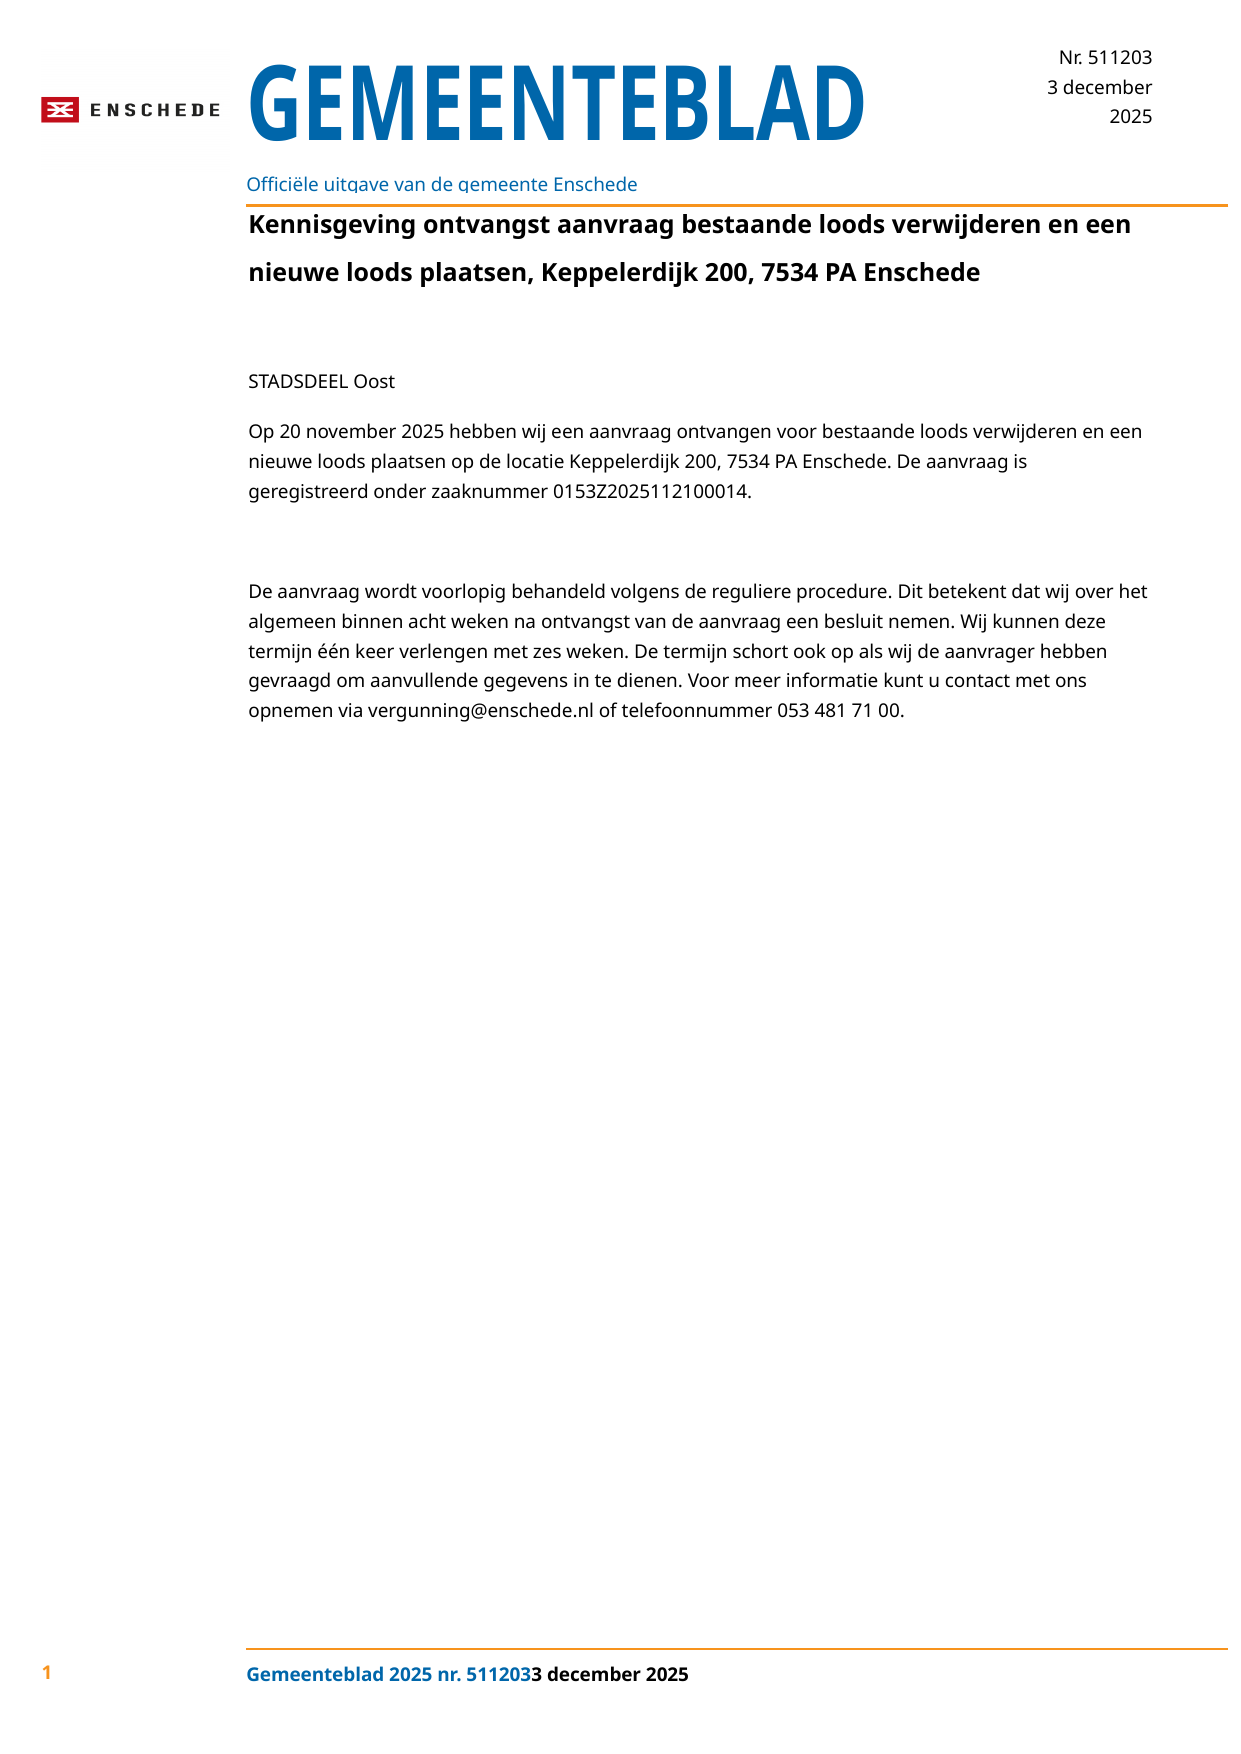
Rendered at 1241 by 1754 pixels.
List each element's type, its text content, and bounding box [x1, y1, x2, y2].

text STADSDEEL Oost [248, 368, 1152, 394]
picture [41, 47, 231, 172]
text Kennisgeving ontvangst aanvraag bestaande loods verwijderen en een nieuwe loods plaatsen, Keppelerdijk 200, 7534 PA Enschede [248, 207, 1152, 288]
text Op 20 november 2025 hebben wij een aanvraag ontvangen voor bestaande loods verwijderen en een nieuwe loods plaatsen op de locatie Keppelerdijk 200, 7534 PA Enschede. De aanvraag is geregistreerd onder zaaknummer 0153Z2025112100014. [248, 419, 1152, 504]
text De aanvraag wordt voorlopig behandeld volgens de reguliere procedure. Dit betekent dat wij over het algemeen binnen acht weken na ontvangst van de aanvraag een besluit nemen. Wij kunnen deze termijn één keer verlengen met zes weken. De termijn schort ook op als wij de aanvrager hebben gevraagd om aanvullende gegevens in te dienen. Voor meer informatie kunt u contact met ons opnemen via vergunning@enschede.nl of telefoonnummer 053 481 71 00. [248, 579, 1152, 723]
